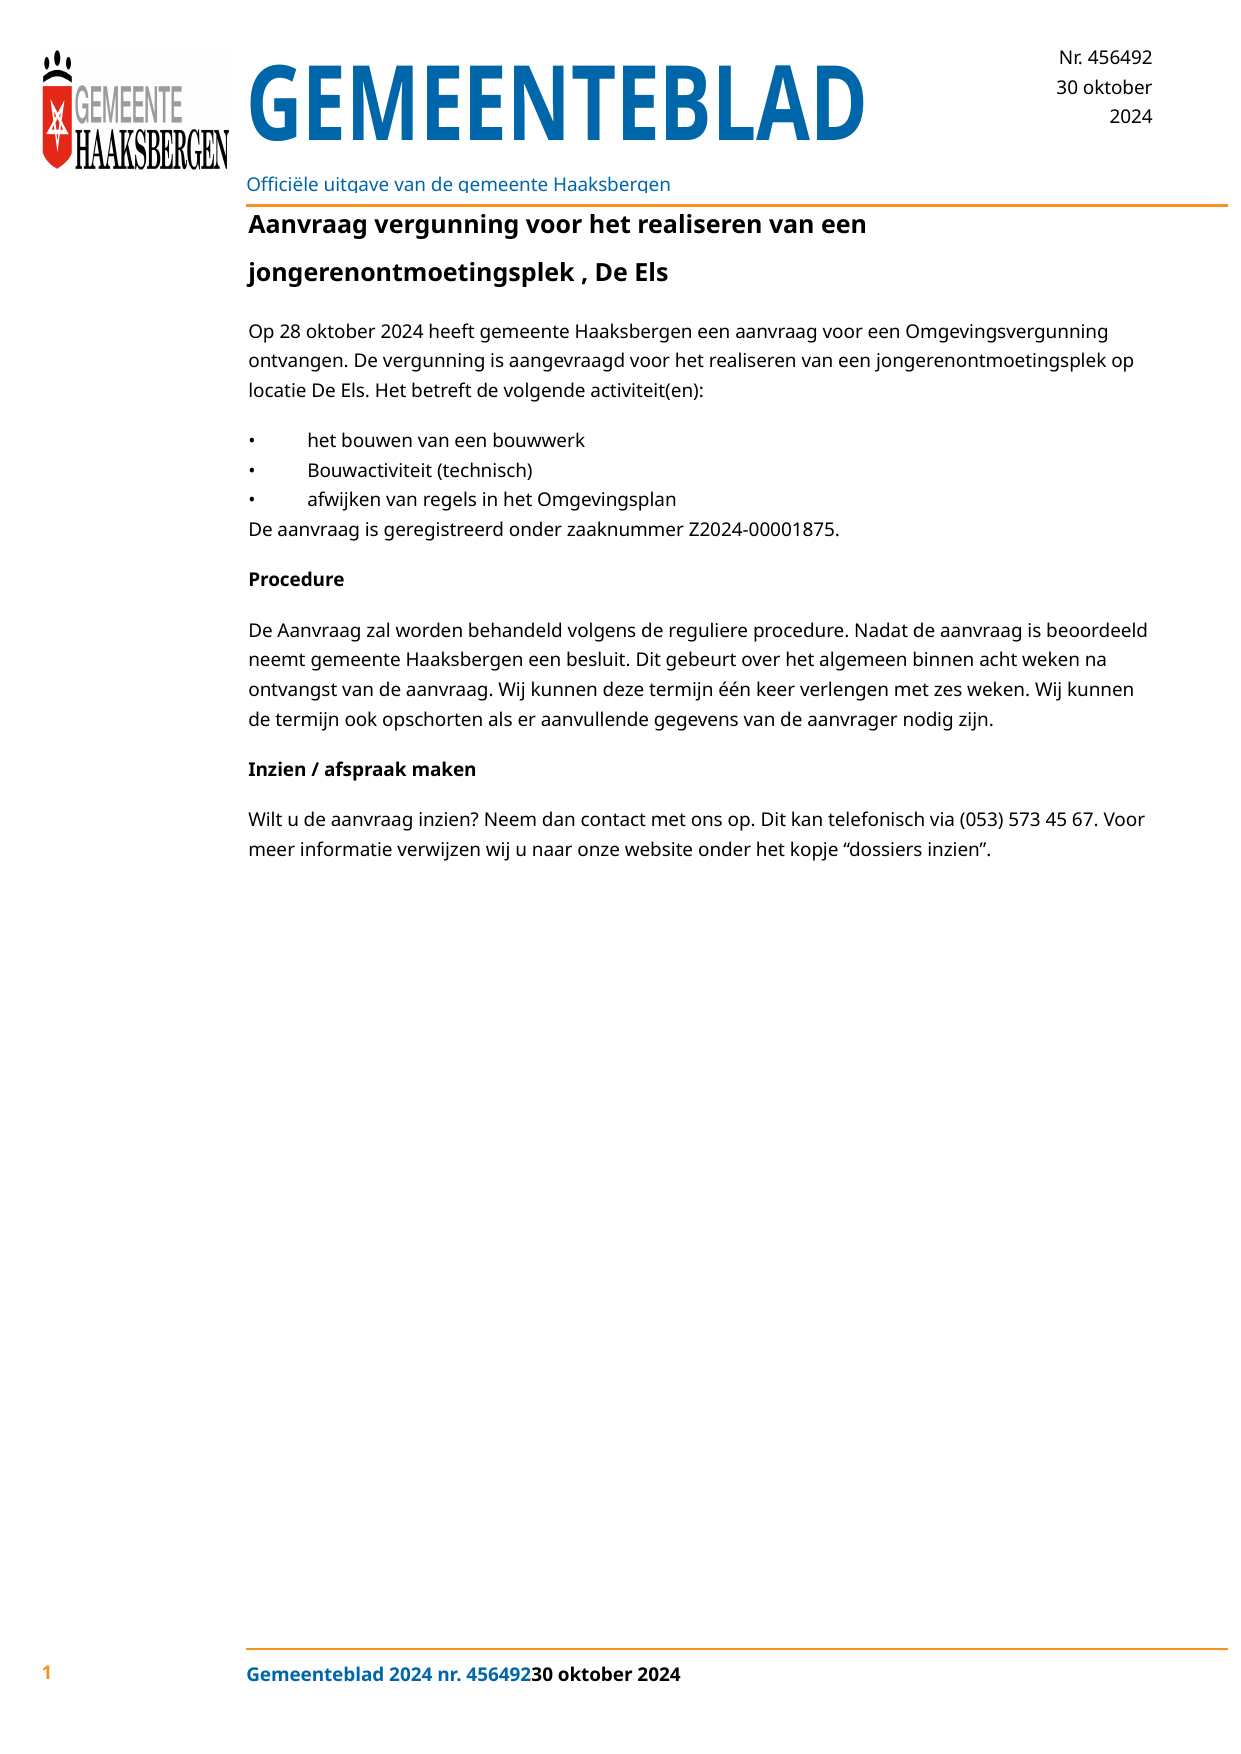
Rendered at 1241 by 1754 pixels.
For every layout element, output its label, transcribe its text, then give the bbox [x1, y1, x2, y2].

text Inzien / afspraak maken [248, 756, 1152, 782]
text De aanvraag is geregistreerd onder zaaknummer Z2024-00001875. [248, 516, 1152, 542]
list afwijken van regels in het Omgevingsplan [248, 487, 1152, 512]
text Aanvraag vergunning voor het realiseren van een jongerenontmoetingsplek , De Els [248, 207, 1152, 288]
list Bouwactiviteit (technisch) [248, 457, 1152, 483]
list het bouwen van een bouwwerk [248, 427, 1152, 453]
text Wilt u de aanvraag inzien? Neem dan contact met ons op. Dit kan telefonisch via (053) 573 45 67. Voor meer informatie verwijzen wij u naar onze website onder het kopje “dossiers inzien”. [248, 807, 1152, 862]
text Procedure [248, 567, 1152, 592]
text De Aanvraag zal worden behandeld volgens de reguliere procedure. Nadat de aanvraag is beoordeeld neemt gemeente Haaksbergen een besluit. Dit gebeurt over het algemeen binnen acht weken na ontvangst van de aanvraag. Wij kunnen deze termijn één keer verlengen met zes weken. Wij kunnen de termijn ook opschorten als er aanvullende gegevens van de aanvrager nodig zijn. [248, 617, 1152, 732]
text Op 28 oktober 2024 heeft gemeente Haaksbergen een aanvraag voor een Omgevingsvergunning ontvangen. De vergunning is aangevraagd voor het realiseren van een jongerenontmoetingsplek op locatie De Els. Het betreft de volgende activiteit(en): [248, 318, 1152, 403]
picture [41, 47, 231, 172]
